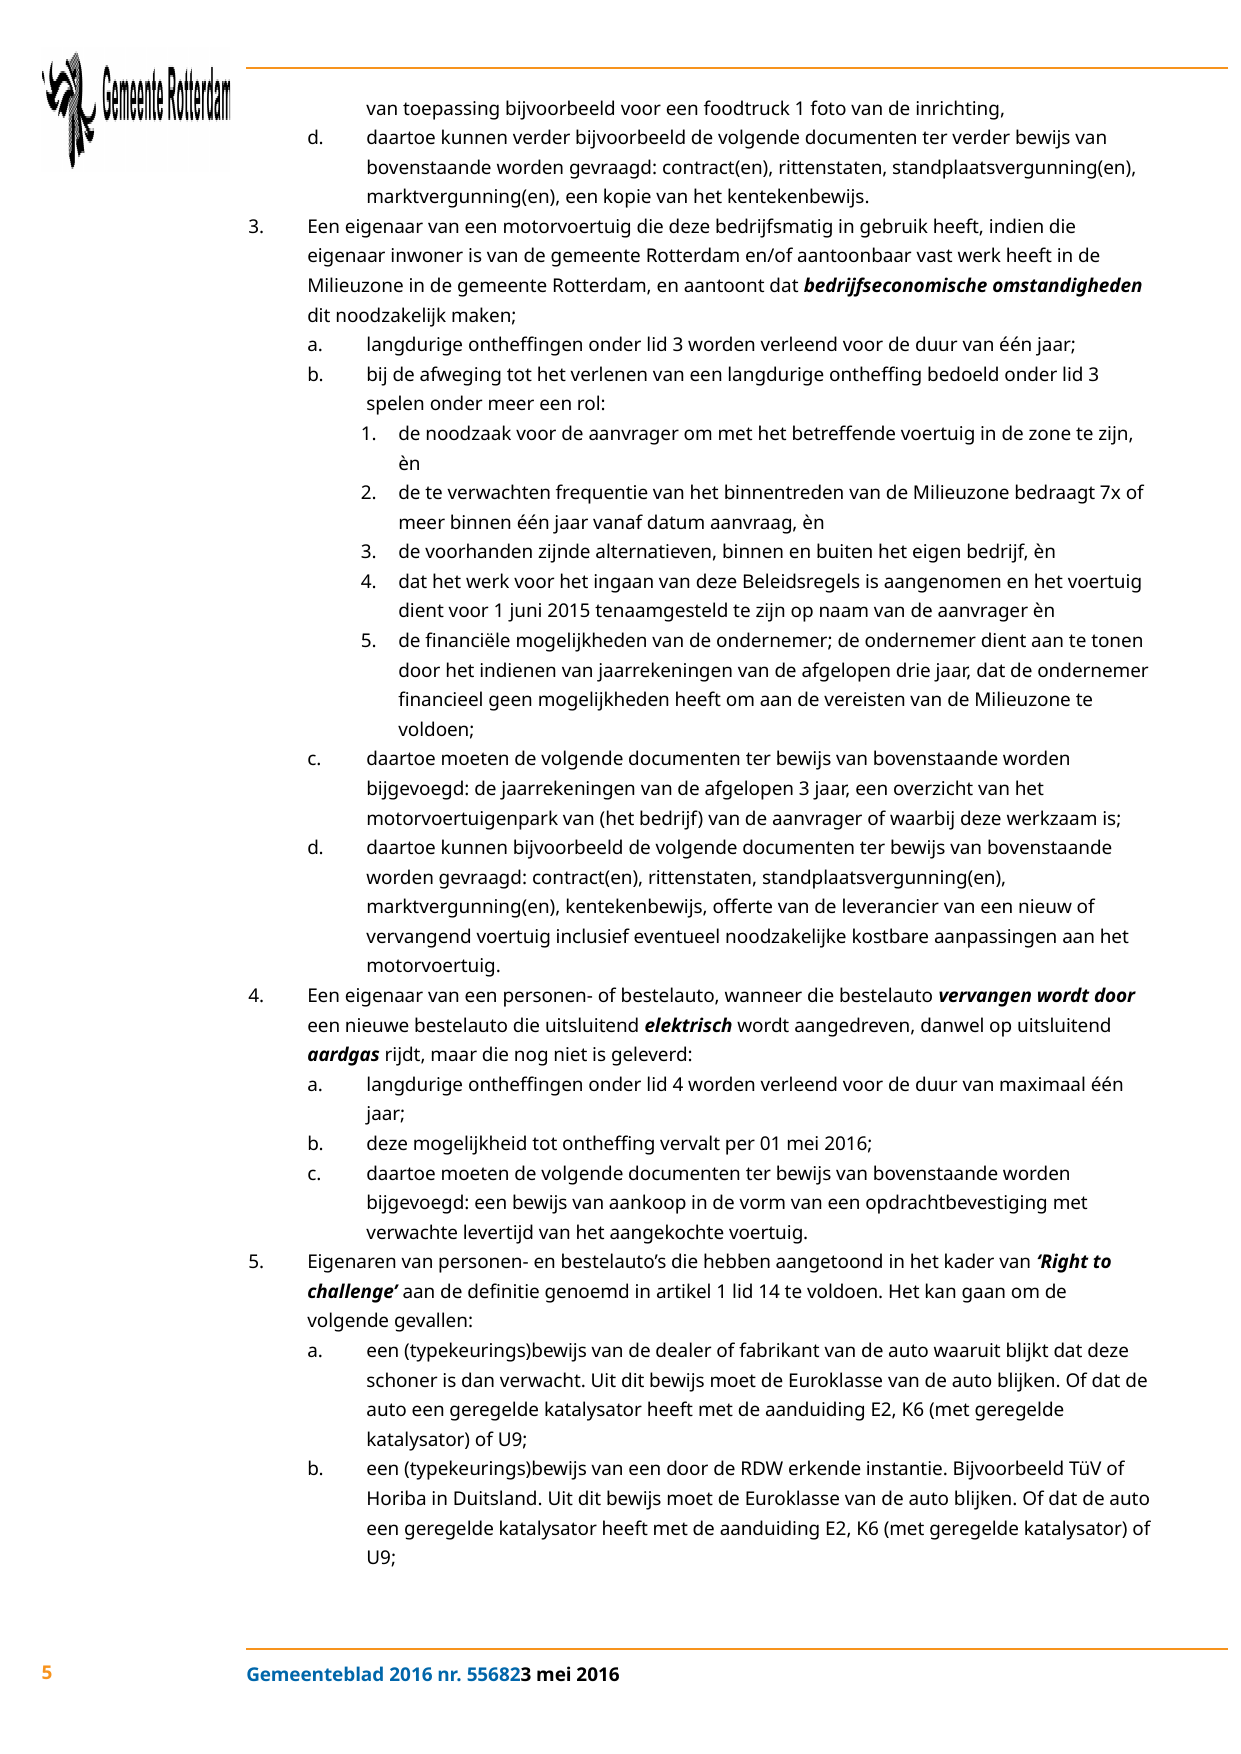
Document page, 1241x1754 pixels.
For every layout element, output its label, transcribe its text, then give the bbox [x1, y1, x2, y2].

list bij de afweging tot het verlenen van een langdurige ontheffing bedoeld onder lid 3 spelen onder meer een rol: [307, 361, 1152, 416]
list langdurige ontheffingen onder lid 4 worden verleend voor de duur van maximaal één jaar; [307, 1071, 1152, 1126]
list daartoe kunnen verder bijvoorbeeld de volgende documenten ter verder bewijs van bovenstaande worden gevraagd: contract(en), rittenstaten, standplaatsvergunning(en), marktvergunning(en), een kopie van het kentekenbewijs. [307, 124, 1152, 209]
list de financiële mogelijkheden van de ondernemer; de ondernemer dient aan te tonen door het indienen van jaarrekeningen van de afgelopen drie jaar, dat de ondernemer financieel geen mogelijkheden heeft om aan de vereisten van de Milieuzone te voldoen; [361, 627, 1152, 742]
list langdurige ontheffingen onder lid 3 worden verleend voor de duur van één jaar; [307, 331, 1152, 357]
list de voorhanden zijnde alternatieven, binnen en buiten het eigen bedrijf, èn [361, 538, 1152, 564]
list de te verwachten frequentie van het binnentreden van de Milieuzone bedraagt 7x of meer binnen één jaar vanaf datum aanvraag, èn [361, 479, 1152, 535]
list een (typekeurings)bewijs van een door de RDW erkende instantie. Bijvoorbeeld TüV of Horiba in Duitsland. Uit dit bewijs moet de Euroklasse van de auto blijken. Of dat de auto een geregelde katalysator heeft met de aanduiding E2, K6 (met geregelde katalysator) of U9; [307, 1456, 1152, 1570]
picture [41, 47, 231, 172]
list Een eigenaar van een motorvoertuig die deze bedrijfsmatig in gebruik heeft, indien die eigenaar inwoner is van de gemeente Rotterdam en/of aantoonbaar vast werk heeft in de Milieuzone in de gemeente Rotterdam, en aantoont dat bedrijfseconomische omstandigheden dit noodzakelijk maken; [248, 213, 1152, 328]
list daartoe moeten de volgende documenten ter bewijs van bovenstaande worden bijgevoegd: een bewijs van aankoop in de vorm van een opdrachtbevestiging met verwachte levertijd van het aangekochte voertuig. [307, 1160, 1152, 1245]
list Eigenaren van personen- en bestelauto’s die hebben aangetoond in het kader van ‘Right to challenge’ aan de definitie genoemd in artikel 1 lid 14 te voldoen. Het kan gaan om de volgende gevallen: [248, 1248, 1152, 1333]
list dat het werk voor het ingaan van deze Beleidsregels is aangenomen en het voertuig dient voor 1 juni 2015 tenaamgesteld te zijn op naam van de aanvrager èn [361, 568, 1152, 623]
list deze mogelijkheid tot ontheffing vervalt per 01 mei 2016; [307, 1130, 1152, 1156]
list een (typekeurings)bewijs van de dealer of fabrikant van de auto waaruit blijkt dat deze schoner is dan verwacht. Uit dit bewijs moet de Euroklasse van de auto blijken. Of dat de auto een geregelde katalysator heeft met de aanduiding E2, K6 (met geregelde katalysator) of U9; [307, 1337, 1152, 1452]
list daartoe kunnen bijvoorbeeld de volgende documenten ter bewijs van bovenstaande worden gevraagd: contract(en), rittenstaten, standplaatsvergunning(en), marktvergunning(en), kentekenbewijs, offerte van de leverancier van een nieuw of vervangend voertuig inclusief eventueel noodzakelijke kostbare aanpassingen aan het motorvoertuig. [307, 834, 1152, 978]
list Een eigenaar van een personen- of bestelauto, wanneer die bestelauto vervangen wordt door een nieuwe bestelauto die uitsluitend elektrisch wordt aangedreven, danwel op uitsluitend aardgas rijdt, maar die nog niet is geleverd: [248, 982, 1152, 1067]
list van toepassing bijvoorbeeld voor een foodtruck 1 foto van de inrichting, [307, 95, 1152, 121]
list daartoe moeten de volgende documenten ter bewijs van bovenstaande worden bijgevoegd: de jaarrekeningen van de afgelopen 3 jaar, een overzicht van het motorvoertuigenpark van (het bedrijf) van de aanvrager of waarbij deze werkzaam is; [307, 746, 1152, 831]
list de noodzaak voor de aanvrager om met het betreffende voertuig in de zone te zijn, èn [361, 420, 1152, 476]
